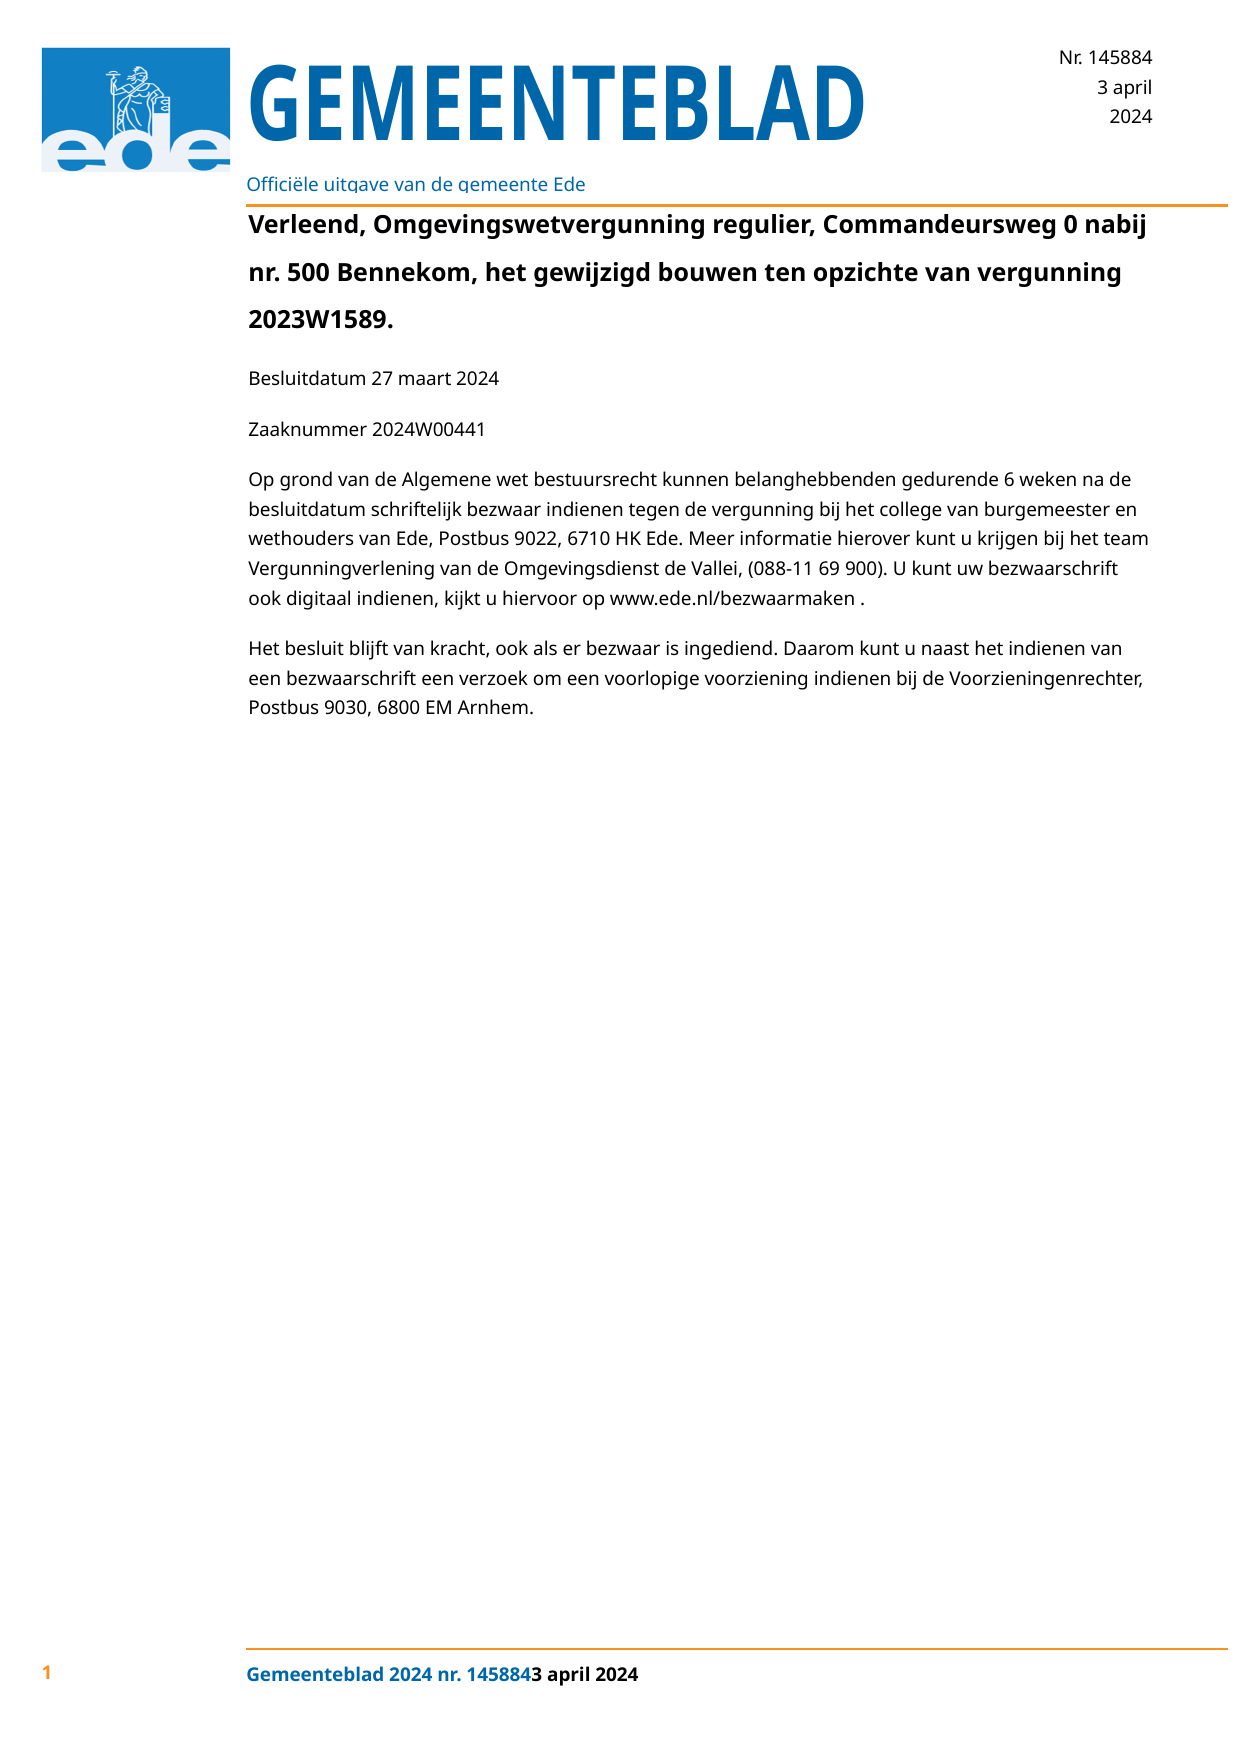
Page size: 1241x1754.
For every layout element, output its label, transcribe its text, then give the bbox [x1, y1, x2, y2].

text Zaaknummer 2024W00441 [248, 416, 1152, 442]
text Verleend, Omgevingswetvergunning regulier, Commandeursweg 0 nabij nr. 500 Bennekom, het gewijzigd bouwen ten opzichte van vergunning 2023W1589. [248, 207, 1152, 336]
picture [41, 47, 231, 172]
text Het besluit blijft van kracht, ook als er bezwaar is ingediend. Daarom kunt u naast het indienen van een bezwaarschrift een verzoek om een voorlopige voorziening indienen bij de Voorzieningenrechter, Postbus 9030, 6800 EM Arnhem. [248, 635, 1152, 720]
text Op grond van de Algemene wet bestuursrecht kunnen belanghebbenden gedurende 6 weken na de besluitdatum schriftelijk bezwaar indienen tegen de vergunning bij het college van burgemeester en wethouders van Ede, Postbus 9022, 6710 HK Ede. Meer informatie hierover kunt u krijgen bij het team Vergunningverlening van de Omgevingsdienst de Vallei, (088-11 69 900). U kunt uw bezwaarschrift ook digitaal indienen, kijkt u hiervoor op www.ede.nl/bezwaarmaken . [248, 466, 1152, 610]
text Besluitdatum 27 maart 2024 [248, 366, 1152, 391]
